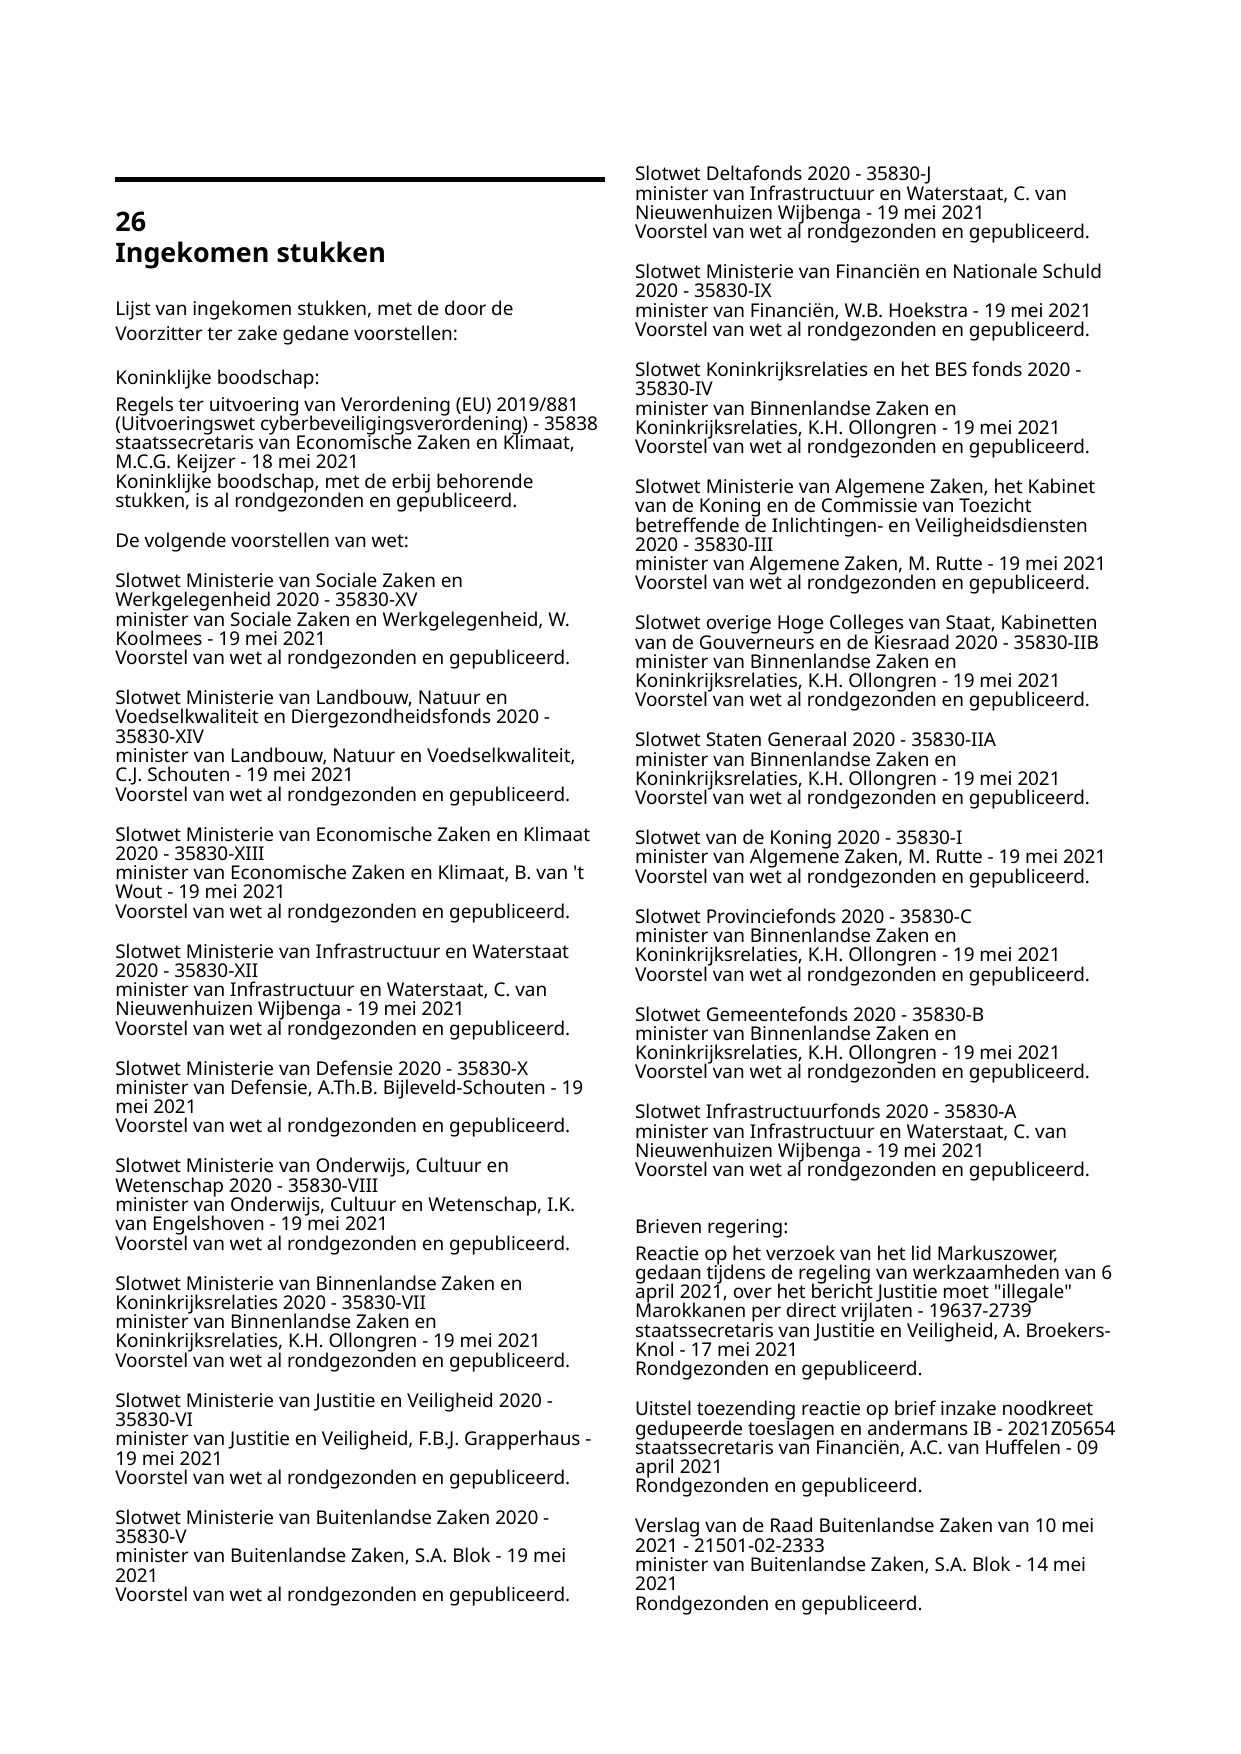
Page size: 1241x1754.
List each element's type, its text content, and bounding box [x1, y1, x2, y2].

text minister van Binnenlandse Zaken en Koninkrijksrelaties, K.H. Ollongren - 19 mei 2021 [635, 751, 1125, 789]
text Voorstel van wet al rondgezonden en gepubliceerd. [635, 438, 1125, 457]
text Slotwet Ministerie van Landbouw, Natuur en Voedselkwaliteit en Diergezondheidsfonds 2020 - 35830-XIV [115, 689, 605, 747]
text Lijst van ingekomen stukken, met de door de Voorzitter ter zake gedane voorstellen: [115, 295, 605, 346]
text Voorstel van wet al rondgezonden en gepubliceerd. [115, 1020, 605, 1039]
text Slotwet Gemeentefonds 2020 - 35830-B [635, 1006, 1125, 1025]
text minister van Algemene Zaken, M. Rutte - 19 mei 2021 [635, 555, 1125, 574]
text Voorstel van wet al rondgezonden en gepubliceerd. [635, 223, 1125, 242]
text Koninklijke boodschap: [115, 364, 605, 390]
text Slotwet Staten Generaal 2020 - 35830-IIA [635, 731, 1125, 751]
text minister van Justitie en Veiligheid, F.B.J. Grapperhaus - 19 mei 2021 [115, 1430, 605, 1469]
text minister van Binnenlandse Zaken en Koninkrijksrelaties, K.H. Ollongren - 19 mei 2021 [115, 1313, 605, 1352]
text Regels ter uitvoering van Verordening (EU) 2019/881 (Uitvoeringswet cyberbeveiligingsverordening) - 35838 [115, 396, 605, 434]
text Voorstel van wet al rondgezonden en gepubliceerd. [115, 1586, 605, 1605]
text minister van Binnenlandse Zaken en Koninkrijksrelaties, K.H. Ollongren - 19 mei 2021 [635, 399, 1125, 438]
text Voorstel van wet al rondgezonden en gepubliceerd. [635, 574, 1125, 594]
text Voorstel van wet al rondgezonden en gepubliceerd. [635, 691, 1125, 711]
text minister van Binnenlandse Zaken en Koninkrijksrelaties, K.H. Ollongren - 19 mei 2021 [635, 927, 1125, 966]
text minister van Landbouw, Natuur en Voedselkwaliteit, C.J. Schouten - 19 mei 2021 [115, 747, 605, 786]
text minister van Infrastructuur en Waterstaat, C. van Nieuwenhuizen Wijbenga - 19 mei 2021 [635, 184, 1125, 223]
text minister van Buitenlandse Zaken, S.A. Blok - 19 mei 2021 [115, 1547, 605, 1586]
text Uitstel toezending reactie op brief inzake noodkreet gedupeerde toeslagen en andermans IB - 2021Z05654 [635, 1400, 1125, 1439]
text minister van Infrastructuur en Waterstaat, C. van Nieuwenhuizen Wijbenga - 19 mei 2021 [635, 1123, 1125, 1161]
text Rondgezonden en gepubliceerd. [635, 1594, 1125, 1614]
text minister van Onderwijs, Cultuur en Wetenschap, I.K. van Engelshoven - 19 mei 2021 [115, 1196, 605, 1234]
text Slotwet Ministerie van Binnenlandse Zaken en Koninkrijksrelaties 2020 - 35830-VII [115, 1274, 605, 1313]
text staatssecretaris van Justitie en Veiligheid, A. Broekers-Knol - 17 mei 2021 [635, 1322, 1125, 1360]
text Slotwet Ministerie van Economische Zaken en Klimaat 2020 - 35830-XIII [115, 826, 605, 864]
text Verslag van de Raad Buitenlandse Zaken van 10 mei 2021 - 21501-02-2333 [635, 1517, 1125, 1556]
text Voorstel van wet al rondgezonden en gepubliceerd. [635, 789, 1125, 808]
text Voorstel van wet al rondgezonden en gepubliceerd. [115, 1469, 605, 1488]
text minister van Binnenlandse Zaken en Koninkrijksrelaties, K.H. Ollongren - 19 mei 2021 [635, 1025, 1125, 1063]
text 26 [115, 203, 605, 239]
text Slotwet Deltafonds 2020 - 35830-J [635, 165, 1125, 184]
text Ingekomen stukken [115, 239, 605, 283]
text staatssecretaris van Economische Zaken en Klimaat, M.C.G. Keijzer - 18 mei 2021 [115, 434, 605, 473]
text Koninklijke boodschap, met de erbij behorende stukken, is al rondgezonden en gepubliceerd. [115, 473, 605, 511]
text Slotwet Ministerie van Defensie 2020 - 35830-X [115, 1060, 605, 1079]
text Slotwet Provinciefonds 2020 - 35830-C [635, 908, 1125, 927]
text minister van Binnenlandse Zaken en Koninkrijksrelaties, K.H. Ollongren - 19 mei 2021 [635, 653, 1125, 691]
text Slotwet Ministerie van Onderwijs, Cultuur en Wetenschap 2020 - 35830-VIII [115, 1157, 605, 1196]
text Voorstel van wet al rondgezonden en gepubliceerd. [635, 1063, 1125, 1083]
text Rondgezonden en gepubliceerd. [635, 1360, 1125, 1379]
text Voorstel van wet al rondgezonden en gepubliceerd. [635, 868, 1125, 887]
text Reactie op het verzoek van het lid Markuszower, gedaan tijdens de regeling van werkzaamheden van 6 april 2021, over het bericht Justitie moet "illegale" Marokkanen per direct vrijlaten - 19637-2739 [635, 1245, 1125, 1322]
text Slotwet overige Hoge Colleges van Staat, Kabinetten van de Gouverneurs en de Kiesraad 2020 - 35830-IIB [635, 614, 1125, 653]
text Slotwet Ministerie van Financiën en Nationale Schuld 2020 - 35830-IX [635, 263, 1125, 302]
text Brieven regering: [635, 1213, 1125, 1239]
text Slotwet Infrastructuurfonds 2020 - 35830-A [635, 1103, 1125, 1123]
text minister van Financiën, W.B. Hoekstra - 19 mei 2021 [635, 302, 1125, 321]
text De volgende voorstellen van wet: [115, 532, 605, 551]
text Voorstel van wet al rondgezonden en gepubliceerd. [115, 1352, 605, 1371]
text Voorstel van wet al rondgezonden en gepubliceerd. [635, 1161, 1125, 1181]
text Voorstel van wet al rondgezonden en gepubliceerd. [635, 966, 1125, 985]
text Slotwet Ministerie van Algemene Zaken, het Kabinet van de Koning en de Commissie van Toezicht betreffende de Inlichtingen- en Veiligheidsdiensten 2020 - 35830-III [635, 478, 1125, 555]
text Voorstel van wet al rondgezonden en gepubliceerd. [115, 1234, 605, 1254]
text Voorstel van wet al rondgezonden en gepubliceerd. [115, 1117, 605, 1137]
text Slotwet Ministerie van Justitie en Veiligheid 2020 - 35830-VI [115, 1392, 605, 1430]
text minister van Economische Zaken en Klimaat, B. van 't Wout - 19 mei 2021 [115, 864, 605, 903]
text minister van Defensie, A.Th.B. Bijleveld-Schouten - 19 mei 2021 [115, 1079, 605, 1117]
text Slotwet Koninkrijksrelaties en het BES fonds 2020 - 35830-IV [635, 361, 1125, 399]
text Rondgezonden en gepubliceerd. [635, 1477, 1125, 1497]
text minister van Sociale Zaken en Werkgelegenheid, W. Koolmees - 19 mei 2021 [115, 611, 605, 649]
text Slotwet Ministerie van Buitenlandse Zaken 2020 - 35830-V [115, 1509, 605, 1547]
text Voorstel van wet al rondgezonden en gepubliceerd. [115, 786, 605, 805]
text Voorstel van wet al rondgezonden en gepubliceerd. [635, 321, 1125, 340]
text minister van Buitenlandse Zaken, S.A. Blok - 14 mei 2021 [635, 1556, 1125, 1594]
text Slotwet Ministerie van Sociale Zaken en Werkgelegenheid 2020 - 35830-XV [115, 572, 605, 611]
text Slotwet van de Koning 2020 - 35830-I [635, 829, 1125, 848]
text minister van Infrastructuur en Waterstaat, C. van Nieuwenhuizen Wijbenga - 19 mei 2021 [115, 981, 605, 1020]
text Slotwet Ministerie van Infrastructuur en Waterstaat 2020 - 35830-XII [115, 943, 605, 981]
text minister van Algemene Zaken, M. Rutte - 19 mei 2021 [635, 848, 1125, 868]
text Voorstel van wet al rondgezonden en gepubliceerd. [115, 649, 605, 668]
text Voorstel van wet al rondgezonden en gepubliceerd. [115, 903, 605, 922]
text staatssecretaris van Financiën, A.C. van Huffelen - 09 april 2021 [635, 1439, 1125, 1477]
